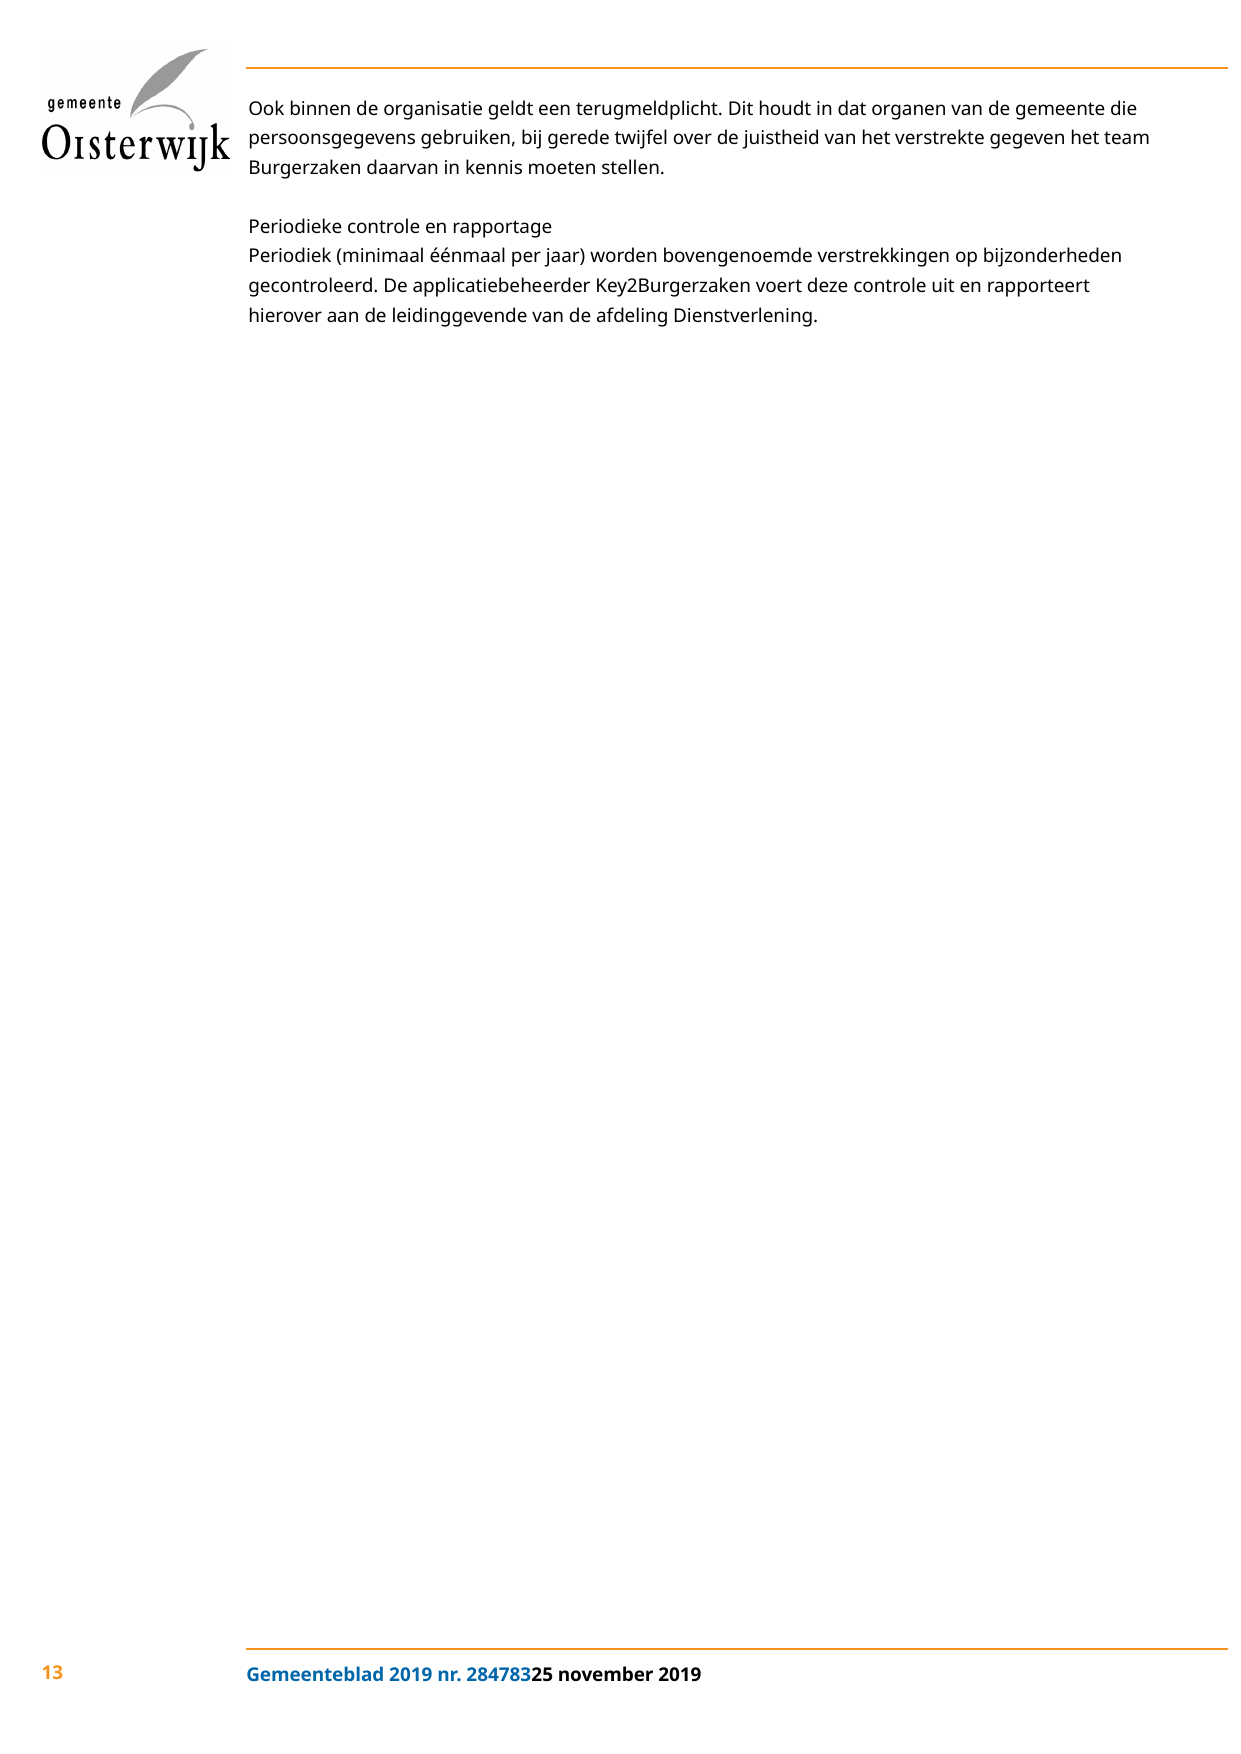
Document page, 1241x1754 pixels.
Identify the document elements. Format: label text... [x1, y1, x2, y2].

picture [41, 47, 231, 172]
text Periodieke controle en rapportage [248, 213, 1152, 239]
text Ook binnen de organisatie geldt een terugmeldplicht. Dit houdt in dat organen van de gemeente die persoonsgegevens gebruiken, bij gerede twijfel over de juistheid van het verstrekte gegeven het team Burgerzaken daarvan in kennis moeten stellen. [248, 95, 1152, 180]
text Periodiek (minimaal éénmaal per jaar) worden bovengenoemde verstrekkingen op bijzonderheden gecontroleerd. De applicatiebeheerder Key2Burgerzaken voert deze controle uit en rapporteert hierover aan de leidinggevende van de afdeling Dienstverlening. [248, 243, 1152, 328]
